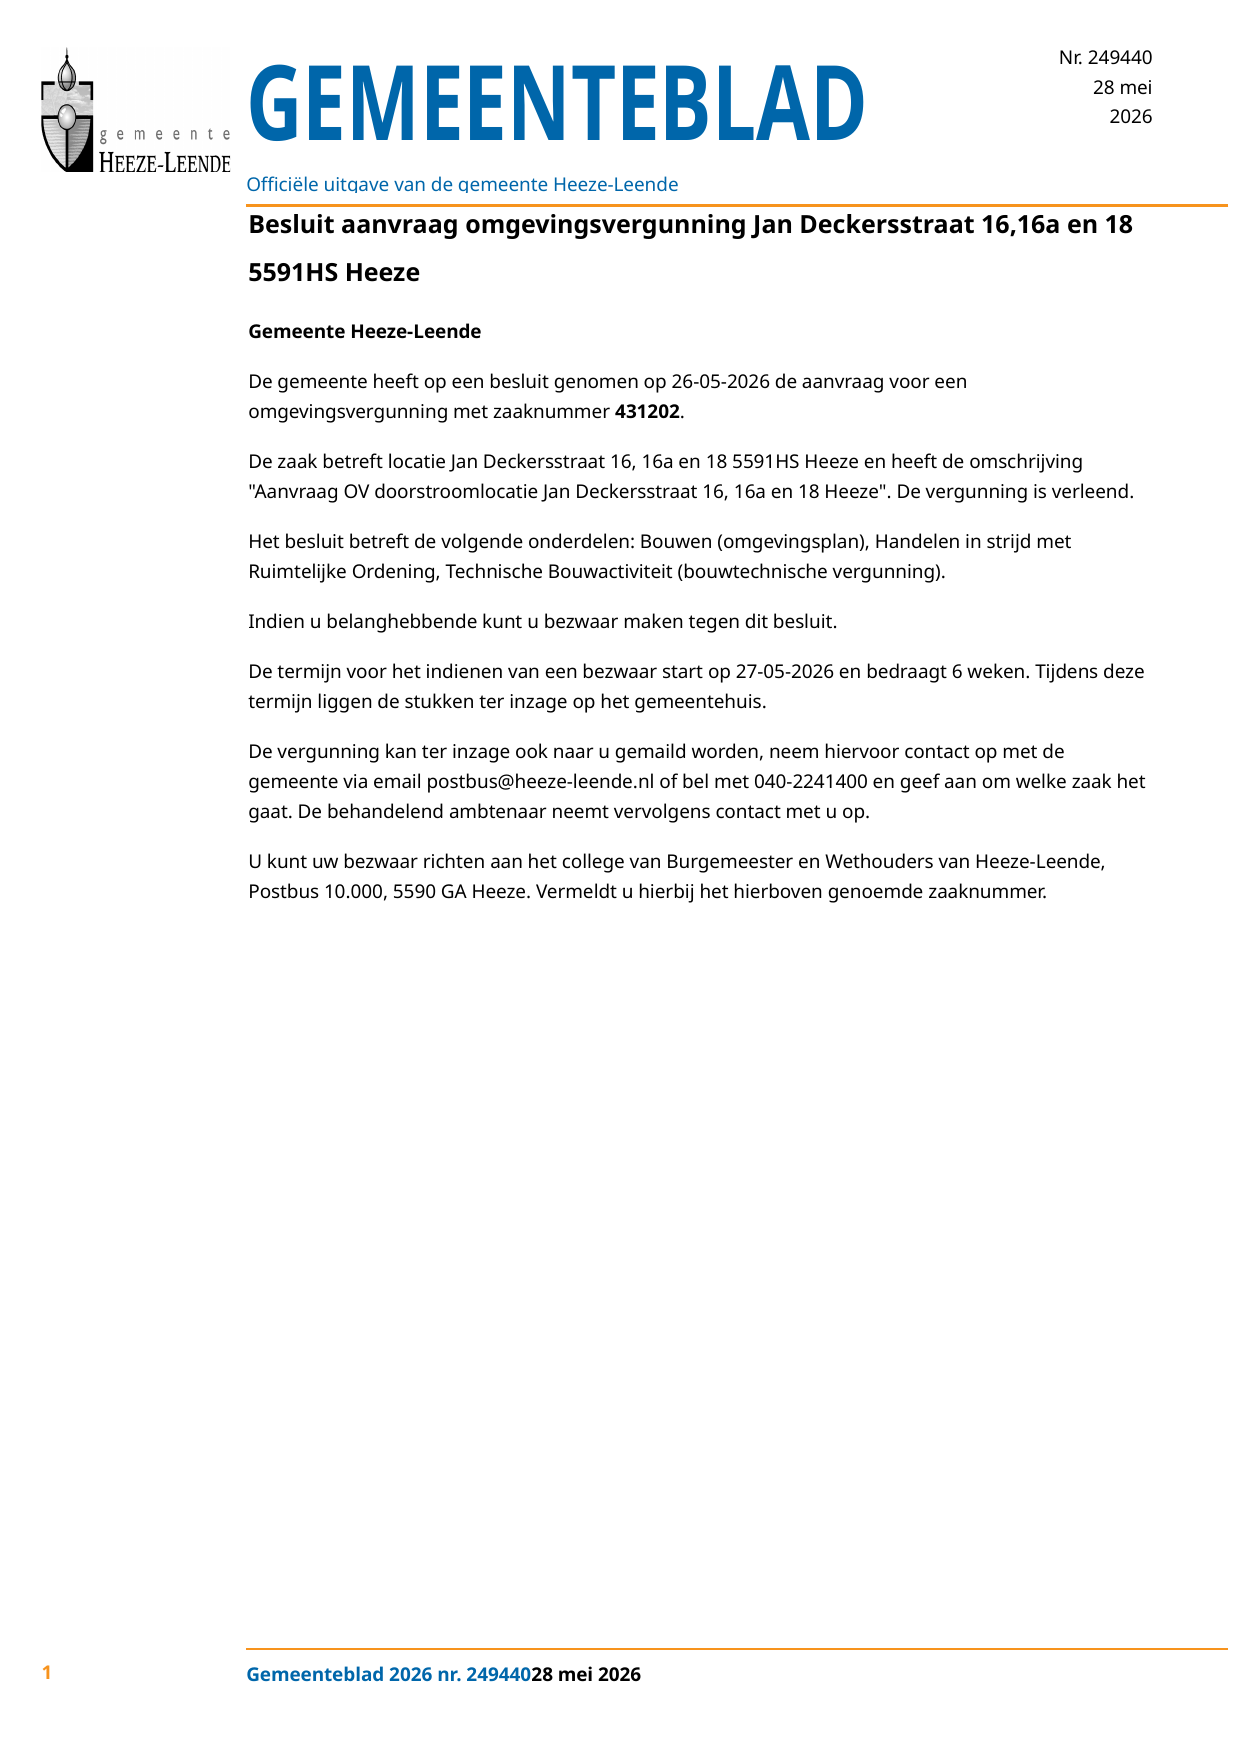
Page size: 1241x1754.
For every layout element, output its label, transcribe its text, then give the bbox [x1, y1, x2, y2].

text Indien u belanghebbende kunt u bezwaar maken tegen dit besluit. [248, 608, 1152, 634]
text De zaak betreft locatie Jan Deckersstraat 16, 16a en 18 5591HS Heeze en heeft de omschrijving "Aanvraag OV doorstroomlocatie Jan Deckersstraat 16, 16a en 18 Heeze". De vergunning is verleend. [248, 448, 1152, 504]
text Gemeente Heeze-Leende [248, 318, 1152, 344]
text De gemeente heeft op een besluit genomen op 26-05-2026 de aanvraag voor een omgevingsvergunning met zaaknummer 431202. [248, 368, 1152, 424]
text Besluit aanvraag omgevingsvergunning Jan Deckersstraat 16,16a en 18 5591HS Heeze [248, 207, 1152, 288]
picture [41, 47, 231, 172]
text U kunt uw bezwaar richten aan het college van Burgemeester en Wethouders van Heeze-Leende, Postbus 10.000, 5590 GA Heeze. Vermeldt u hierbij het hierboven genoemde zaaknummer. [248, 848, 1152, 904]
text De vergunning kan ter inzage ook naar u gemaild worden, neem hiervoor contact op met de gemeente via email postbus@heeze-leende.nl of bel met 040-2241400 en geef aan om welke zaak het gaat. De behandelend ambtenaar neemt vervolgens contact met u op. [248, 739, 1152, 824]
text Het besluit betreft de volgende onderdelen: Bouwen (omgevingsplan), Handelen in strijd met Ruimtelijke Ordening, Technische Bouwactiviteit (bouwtechnische vergunning). [248, 528, 1152, 584]
text De termijn voor het indienen van een bezwaar start op 27-05-2026 en bedraagt 6 weken. Tijdens deze termijn liggen de stukken ter inzage op het gemeentehuis. [248, 659, 1152, 714]
